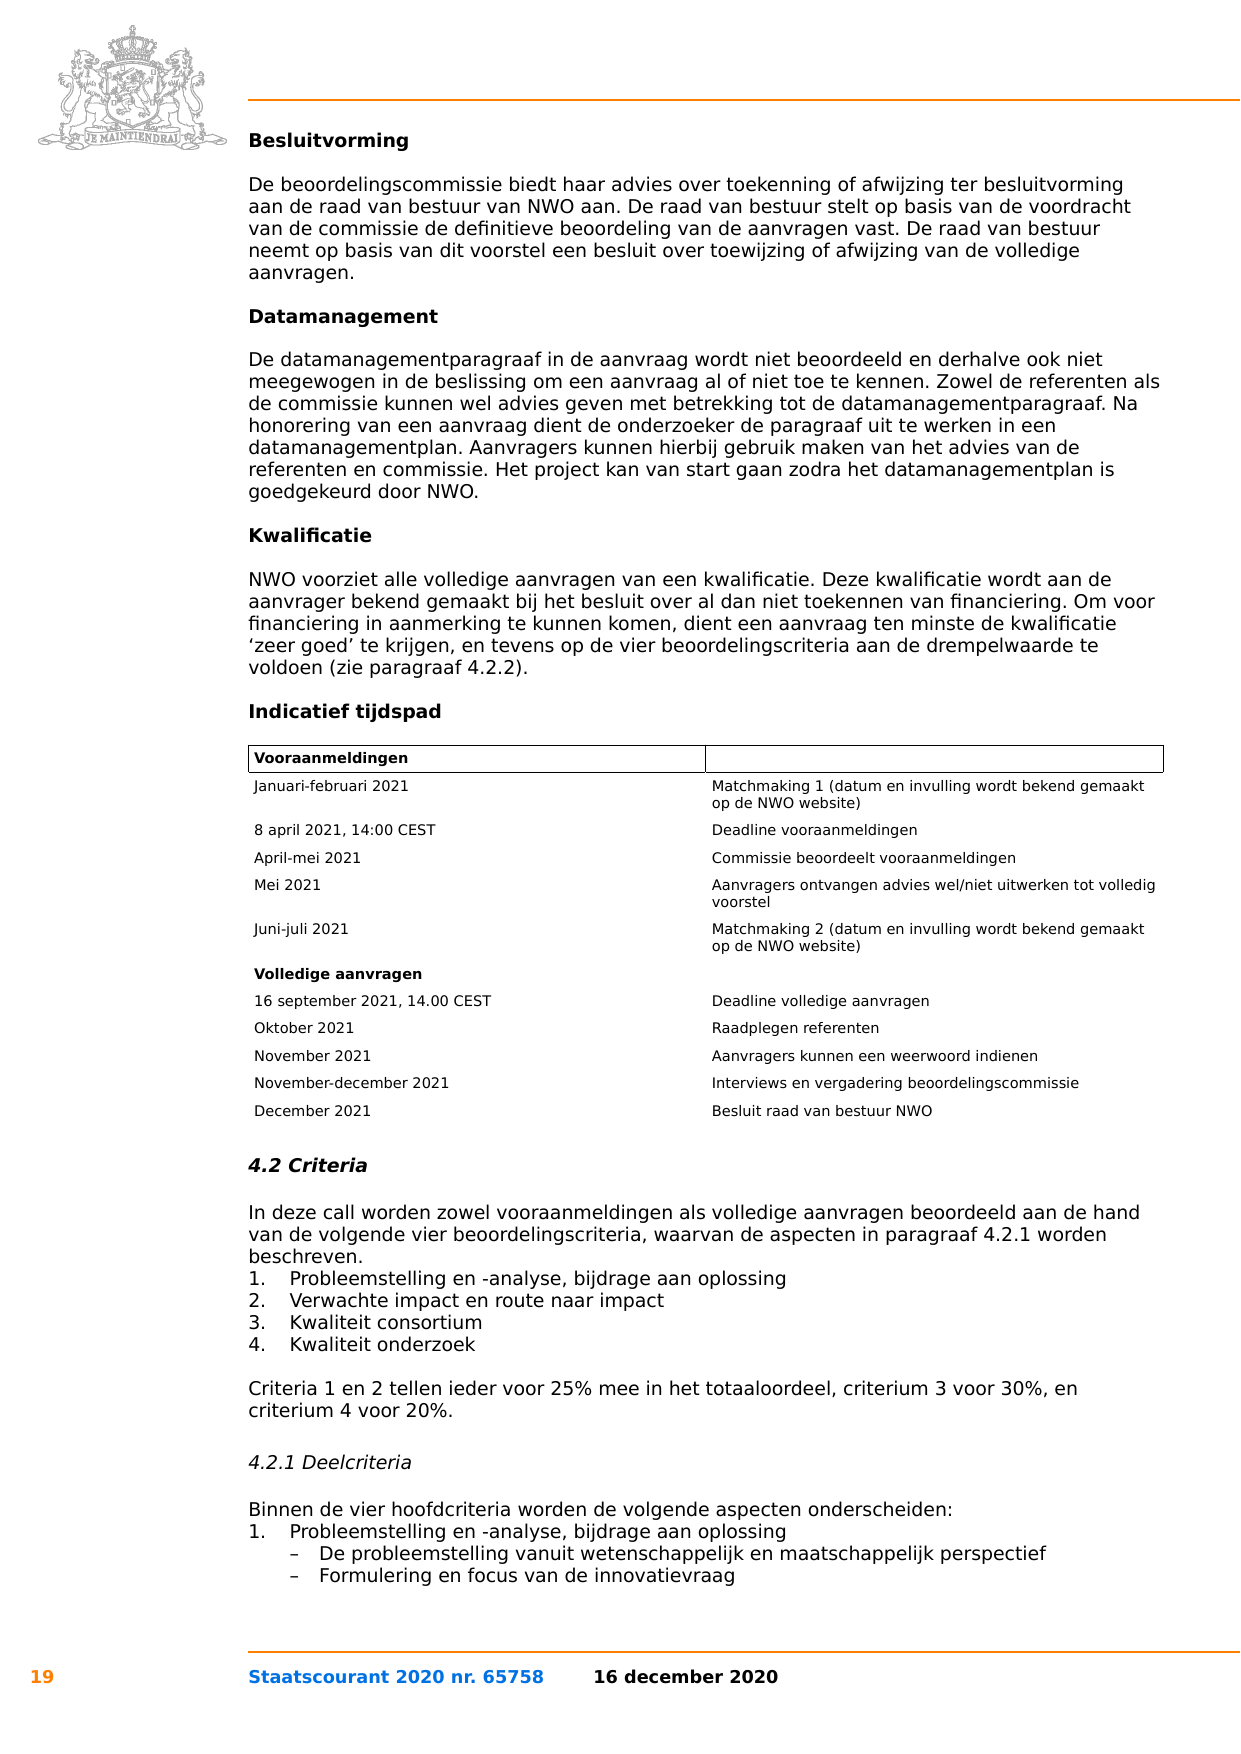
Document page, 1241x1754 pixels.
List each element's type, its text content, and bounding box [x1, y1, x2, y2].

table_cell Raadplegen referenten [706, 1016, 1163, 1042]
subtitle Datamanagement [248, 306, 1163, 327]
text Binnen de vier hoofdcriteria worden de volgende aspecten onderscheiden: [248, 1499, 1163, 1521]
subtitle 4.2 Criteria [248, 1155, 1163, 1177]
table_cell April-mei 2021 [249, 845, 705, 871]
table_cell Oktober 2021 [249, 1016, 705, 1042]
subtitle Kwalificatie [248, 525, 1163, 547]
table_cell Interviews en vergadering beoordelingscommissie [706, 1071, 1163, 1097]
table_header Vooraanmeldingen [249, 746, 705, 772]
text NWO voorziet alle volledige aanvragen van een kwalificatie. Deze kwalificatie wordt aan de aanvrager bekend gemaakt bij het besluit over al dan niet toekennen van financiering. Om voor financiering in aanmerking te kunnen komen, dient een aanvraag ten minste de kwalificatie ‘zeer goed’ te krijgen, en tevens op de vier beoordelingscriteria aan de drempelwaarde te voldoen (zie paragraaf 4.2.2). [248, 569, 1163, 679]
text – De probleemstelling vanuit wetenschappelijk en maatschappelijk perspectief [289, 1543, 1163, 1565]
table_cell Matchmaking 2 (datum en invulling wordt bekend gemaakt op de NWO website) [706, 917, 1163, 960]
table_cell Januari-februari 2021 [249, 773, 705, 816]
text 1. Probleemstelling en -analyse, bijdrage aan oplossing [248, 1521, 1163, 1543]
text 1. Probleemstelling en -analyse, bijdrage aan oplossing [248, 1268, 1163, 1290]
table_cell December 2021 [249, 1098, 705, 1124]
table_cell Deadline volledige aanvragen [706, 988, 1163, 1015]
table_cell 8 april 2021, 14:00 CEST [249, 818, 705, 844]
text In deze call worden zowel vooraanmeldingen als volledige aanvragen beoordeeld aan de hand van de volgende vier beoordelingscriteria, waarvan de aspecten in paragraaf 4.2.1 worden beschreven. [248, 1202, 1163, 1268]
subtitle Besluitvorming [248, 130, 1163, 152]
text Criteria 1 en 2 tellen ieder voor 25% mee in het totaaloordeel, criterium 3 voor 30%, en criterium 4 voor 20%. [248, 1378, 1163, 1422]
text De beoordelingscommissie biedt haar advies over toekenning of afwijzing ter besluitvorming aan de raad van bestuur van NWO aan. De raad van bestuur stelt op basis van de voordracht van de commissie de definitieve beoordeling van de aanvragen vast. De raad van bestuur neemt op basis van dit voorstel een besluit over toewijzing of afwijzing van de volledige aanvragen. [248, 174, 1163, 284]
text 2. Verwachte impact en route naar impact [248, 1290, 1163, 1312]
table_cell Mei 2021 [249, 872, 705, 916]
subtitle 4.2.1 Deelcriteria [248, 1452, 1163, 1474]
table_cell Aanvragers kunnen een weerwoord indienen [706, 1043, 1163, 1069]
text De datamanagementparagraaf in de aanvraag wordt niet beoordeeld en derhalve ook niet meegewogen in de beslissing om een aanvraag al of niet toe te kennen. Zowel de referenten als de commissie kunnen wel advies geven met betrekking tot de datamanagementparagraaf. Na honorering van een aanvraag dient de onderzoeker de paragraaf uit te werken in een datamanagementplan. Aanvragers kunnen hierbij gebruik maken van het advies van de referenten en commissie. Het project kan van start gaan zodra het datamanagementplan is goedgekeurd door NWO. [248, 349, 1163, 503]
text – Formulering en focus van de innovatievraag [289, 1565, 1163, 1587]
picture [38, 25, 227, 150]
text 3. Kwaliteit consortium [248, 1312, 1163, 1334]
table_cell Besluit raad van bestuur NWO [706, 1098, 1163, 1124]
table_cell [706, 961, 1163, 987]
text 4. Kwaliteit onderzoek [248, 1334, 1163, 1356]
table_cell Volledige aanvragen [249, 961, 705, 987]
table_cell November-december 2021 [249, 1071, 705, 1097]
table_cell Deadline vooraanmeldingen [706, 818, 1163, 844]
subtitle Indicatief tijdspad [248, 701, 1163, 723]
table_cell November 2021 [249, 1043, 705, 1069]
table_cell Matchmaking 1 (datum en invulling wordt bekend gemaakt op de NWO website) [706, 773, 1163, 816]
table_cell Juni-juli 2021 [249, 917, 705, 960]
table_cell 16 september 2021, 14.00 CEST [249, 988, 705, 1015]
table_cell Aanvragers ontvangen advies wel/niet uitwerken tot volledig voorstel [706, 872, 1163, 916]
table_header [706, 746, 1163, 772]
table_cell Commissie beoordeelt vooraanmeldingen [706, 845, 1163, 871]
